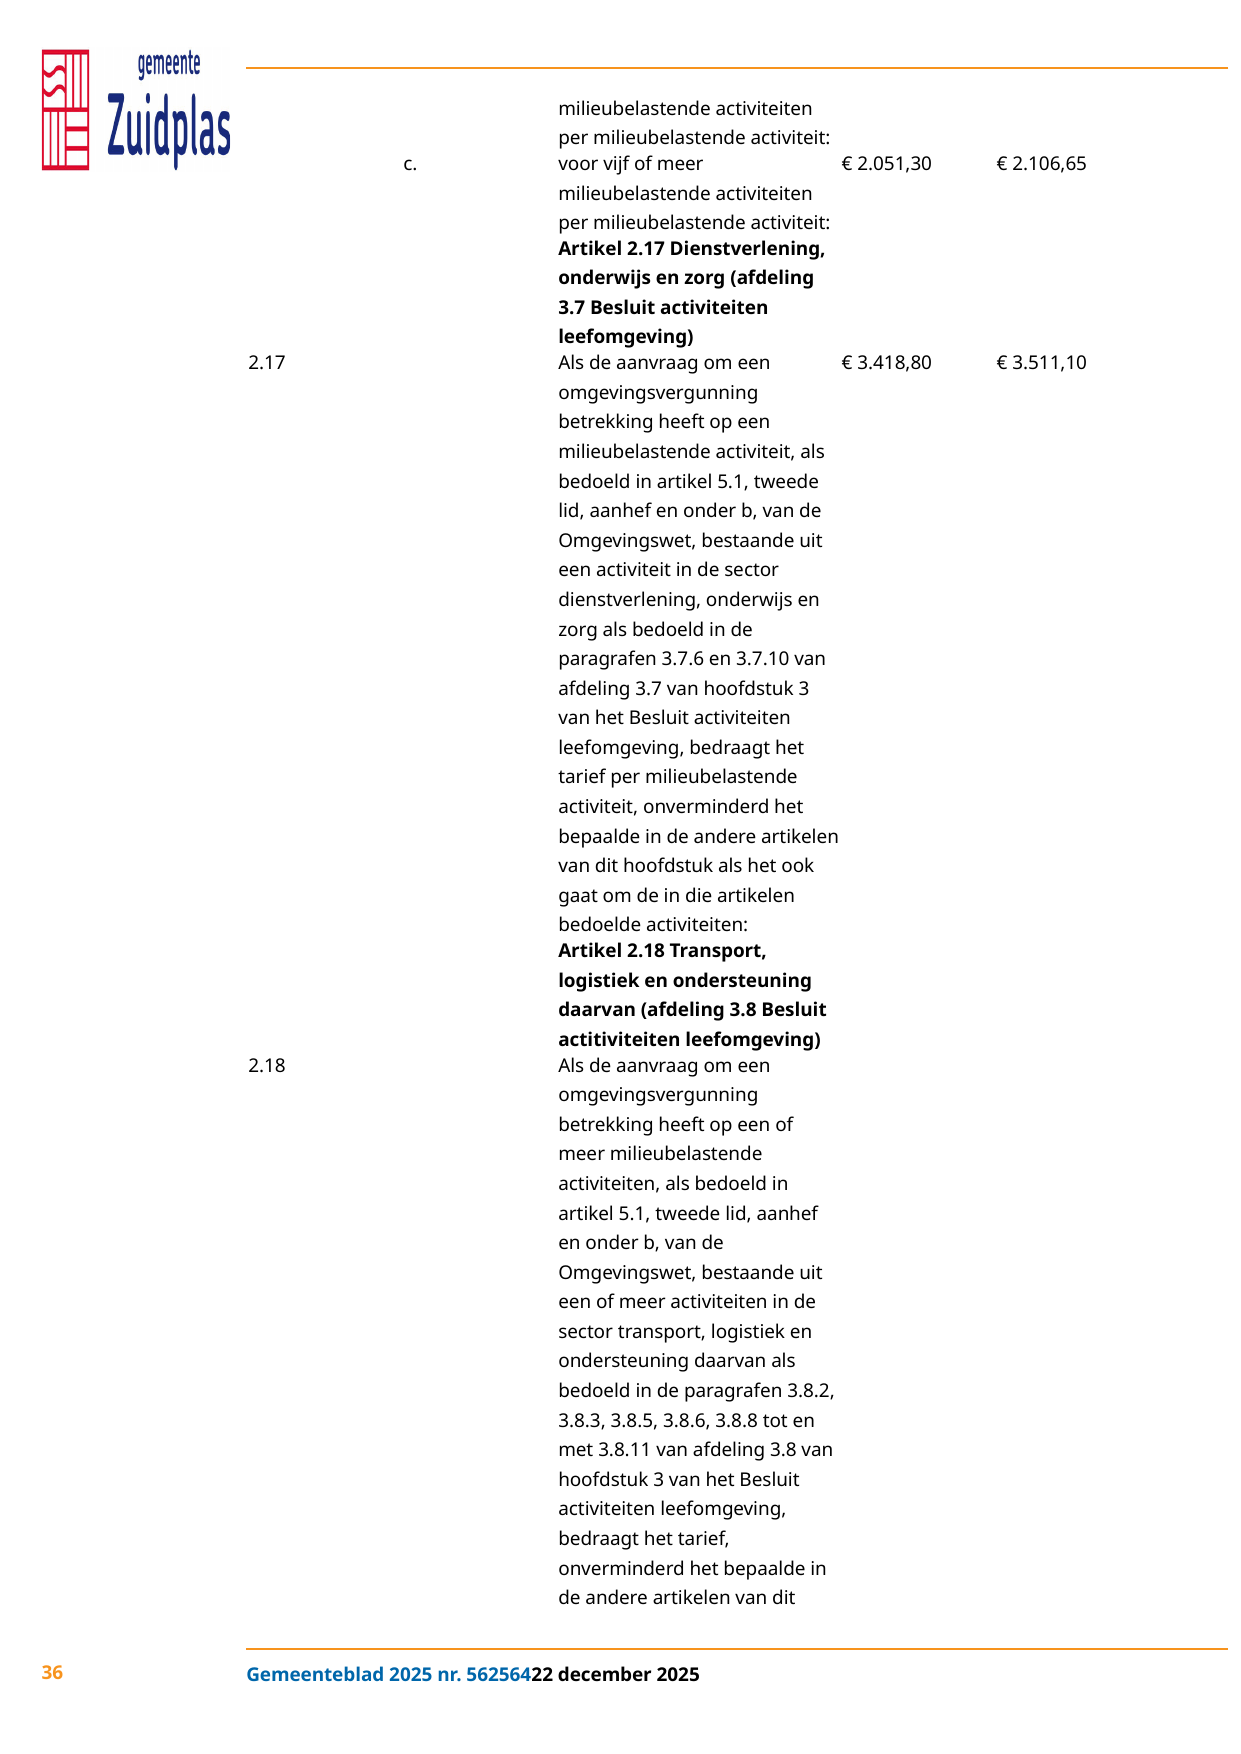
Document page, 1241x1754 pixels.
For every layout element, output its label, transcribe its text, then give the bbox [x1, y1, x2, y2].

table_cell € 2.106,65 [996, 150, 1152, 235]
table_cell 2.17 [248, 350, 403, 937]
table_cell 2.18 [248, 1052, 403, 1610]
table_cell € 3.418,80 [841, 350, 996, 937]
table_cell [996, 937, 1152, 1052]
table_cell [248, 95, 403, 150]
table_cell [841, 95, 996, 150]
table_cell [248, 235, 403, 349]
table_cell milieubelastende activiteiten per milieubelastende activiteit: [558, 95, 841, 150]
table_cell [996, 95, 1152, 150]
table_cell Artikel 2.18 Transport, logistiek en ondersteuning daarvan (afdeling 3.8 Besluit actitiviteiten leefomgeving) [558, 937, 841, 1052]
table_cell [403, 95, 558, 150]
table_cell [248, 150, 403, 235]
picture [41, 47, 231, 172]
table_cell Artikel 2.17 Dienstverlening, onderwijs en zorg (afdeling 3.7 Besluit activiteiten leefomgeving) [558, 235, 841, 349]
table_cell € 3.511,10 [996, 350, 1152, 937]
table_cell [248, 937, 403, 1052]
table_cell [403, 937, 558, 1052]
table_cell [841, 937, 996, 1052]
table_cell [841, 1052, 996, 1610]
table_cell [403, 235, 558, 349]
table_cell [403, 1052, 558, 1610]
table_cell Als de aanvraag om een omgevingsvergunning betrekking heeft op een of meer milieubelastende activiteiten, als bedoeld in artikel 5.1, tweede lid, aanhef en onder b, van de Omgevingswet, bestaande uit een of meer activiteiten in de sector transport, logistiek en ondersteuning daarvan als bedoeld in de paragrafen 3.8.2, 3.8.3, 3.8.5, 3.8.6, 3.8.8 tot en met 3.8.11 van afdeling 3.8 van hoofdstuk 3 van het Besluit activiteiten leefomgeving, bedraagt het tarief, onverminderd het bepaalde in de andere artikelen van dit [558, 1052, 841, 1610]
table_cell [996, 235, 1152, 349]
table_cell [841, 235, 996, 349]
table_cell c. [403, 150, 558, 235]
table_cell [403, 350, 558, 937]
table_cell Als de aanvraag om een omgevingsvergunning betrekking heeft op een milieubelastende activiteit, als bedoeld in artikel 5.1, tweede lid, aanhef en onder b, van de Omgevingswet, bestaande uit een activiteit in de sector dienstverlening, onderwijs en zorg als bedoeld in de paragrafen 3.7.6 en 3.7.10 van afdeling 3.7 van hoofdstuk 3 van het Besluit activiteiten leefomgeving, bedraagt het tarief per milieubelastende activiteit, onverminderd het bepaalde in de andere artikelen van dit hoofdstuk als het ook gaat om de in die artikelen bedoelde activiteiten: [558, 350, 841, 937]
table_cell voor vijf of meer milieubelastende activiteiten per milieubelastende activiteit: [558, 150, 841, 235]
table_cell € 2.051,30 [841, 150, 996, 235]
table_cell [996, 1052, 1152, 1610]
